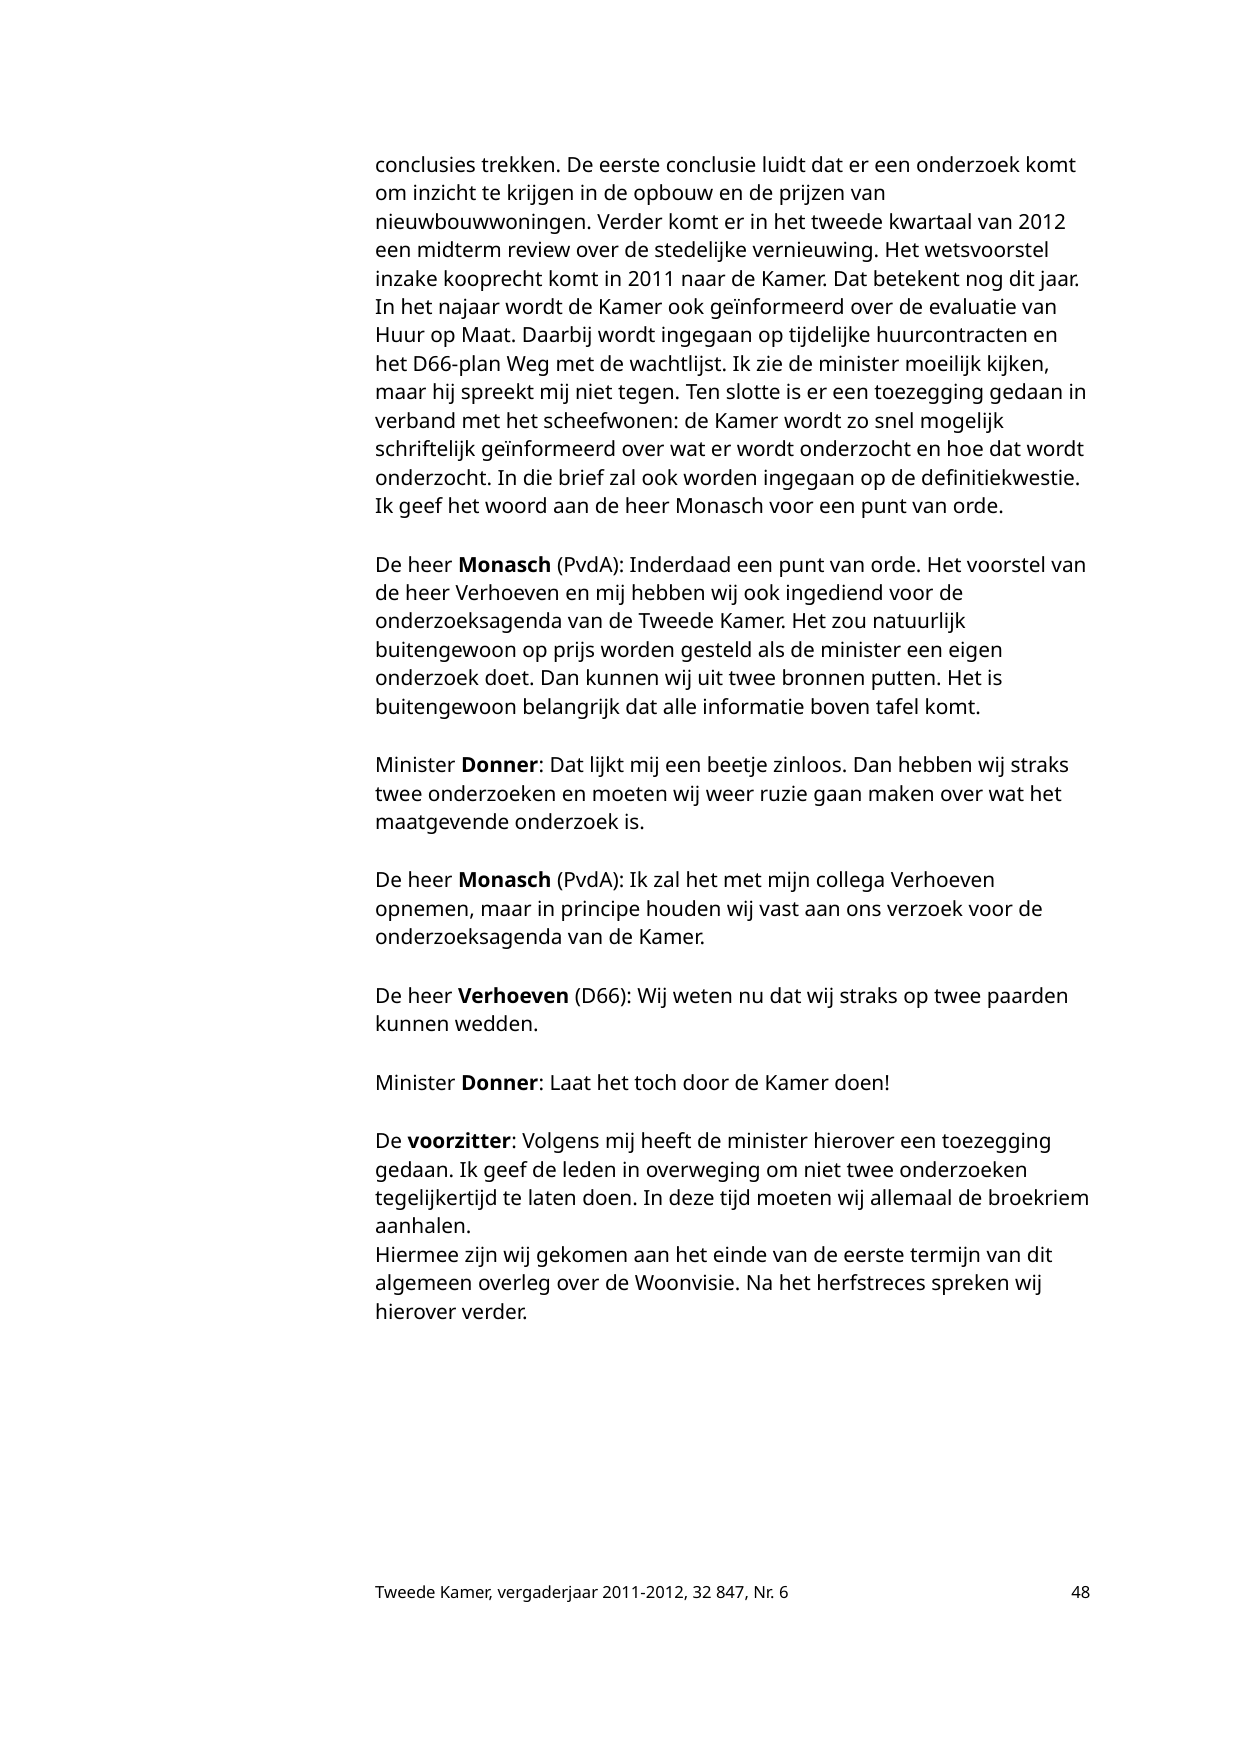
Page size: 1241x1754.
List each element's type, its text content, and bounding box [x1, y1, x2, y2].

text De heer Monasch (PvdA): Ik zal het met mijn collega Verhoeven opnemen, maar in principe houden wij vast aan ons verzoek voor de onderzoeksagenda van de Kamer. [375, 866, 1090, 951]
text Ik geef het woord aan de heer Monasch voor een punt van orde. [375, 491, 1090, 520]
text Hiermee zijn wij gekomen aan het einde van de eerste termijn van dit algemeen overleg over de Woonvisie. Na het herfstreces spreken wij hierover verder. [375, 1240, 1090, 1325]
text Minister Donner: Dat lijkt mij een beetje zinloos. Dan hebben wij straks twee onderzoeken en moeten wij weer ruzie gaan maken over wat het maatgevende onderzoek is. [375, 750, 1090, 836]
text conclusies trekken. De eerste conclusie luidt dat er een onderzoek komt om inzicht te krijgen in de opbouw en de prijzen van nieuwbouwwoningen. Verder komt er in het tweede kwartaal van 2012 een midterm review over de stedelijke vernieuwing. Het wetsvoorstel inzake kooprecht komt in 2011 naar de Kamer. Dat betekent nog dit jaar. In het najaar wordt de Kamer ook geïnformeerd over de evaluatie van Huur op Maat. Daarbij wordt ingegaan op tijdelijke huurcontracten en het D66-plan Weg met de wachtlijst. Ik zie de minister moeilijk kijken, maar hij spreekt mij niet tegen. Ten slotte is er een toezegging gedaan in verband met het scheefwonen: de Kamer wordt zo snel mogelijk schriftelijk geïnformeerd over wat er wordt onderzocht en hoe dat wordt onderzocht. In die brief zal ook worden ingegaan op de definitiekwestie. [375, 150, 1090, 491]
text De heer Monasch (PvdA): Inderdaad een punt van orde. Het voorstel van de heer Verhoeven en mij hebben wij ook ingediend voor de onderzoeksagenda van de Tweede Kamer. Het zou natuurlijk buitengewoon op prijs worden gesteld als de minister een eigen onderzoek doet. Dan kunnen wij uit twee bronnen putten. Het is buitengewoon belangrijk dat alle informatie boven tafel komt. [375, 550, 1090, 720]
text Minister Donner: Laat het toch door de Kamer doen! [375, 1068, 1090, 1096]
text De voorzitter: Volgens mij heeft de minister hierover een toezegging gedaan. Ik geef de leden in overweging om niet twee onderzoeken tegelijkertijd te laten doen. In deze tijd moeten wij allemaal de broekriem aanhalen. [375, 1126, 1090, 1240]
text De heer Verhoeven (D66): Wij weten nu dat wij straks op twee paarden kunnen wedden. [375, 981, 1090, 1038]
